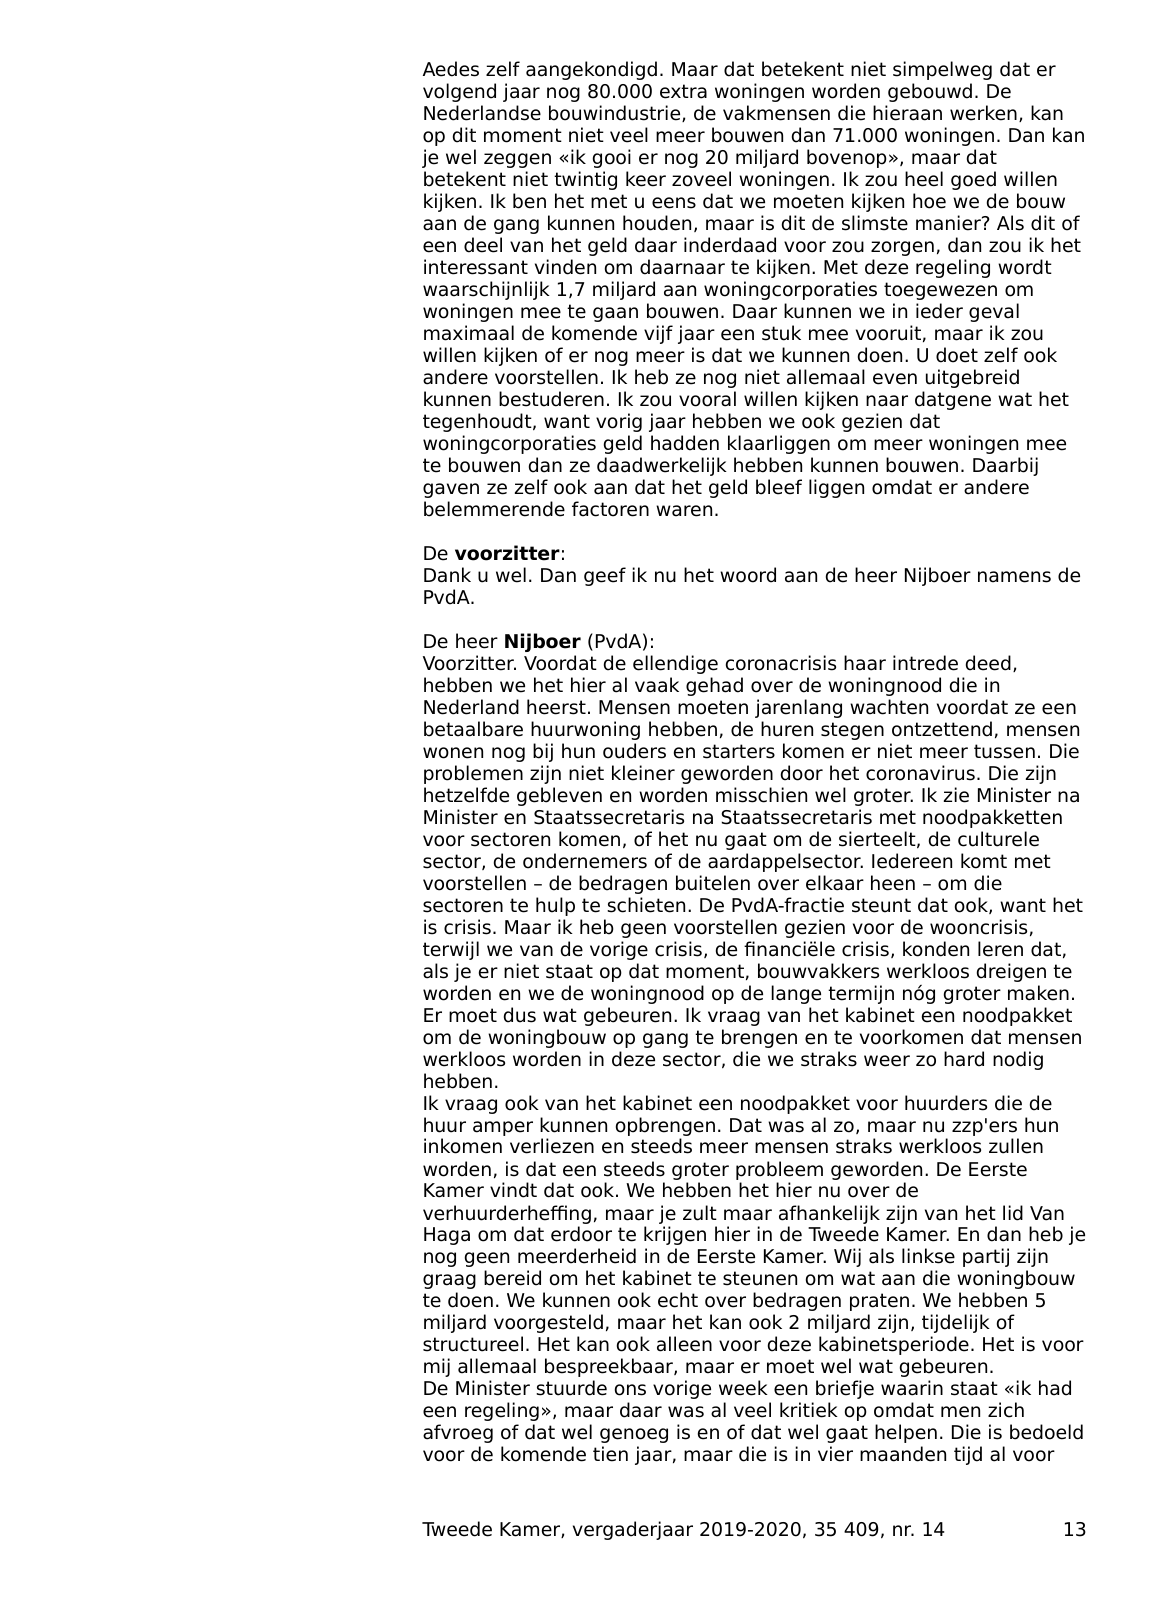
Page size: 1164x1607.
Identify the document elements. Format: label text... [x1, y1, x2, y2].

text De voorzitter: [422, 543, 1087, 565]
text De heer Nijboer (PvdA): [422, 631, 1087, 653]
text De Minister stuurde ons vorige week een briefje waarin staat «ik had een regeling», maar daar was al veel kritiek op omdat men zich afvroeg of dat wel genoeg is en of dat wel gaat helpen. Die is bedoeld voor de komende tien jaar, maar die is in vier maanden tijd al voor [422, 1378, 1087, 1466]
text Ik vraag ook van het kabinet een noodpakket voor huurders die de huur amper kunnen opbrengen. Dat was al zo, maar nu zzp'ers hun inkomen verliezen en steeds meer mensen straks werkloos zullen worden, is dat een steeds groter probleem geworden. De Eerste Kamer vindt dat ook. We hebben het hier nu over de verhuurderheffing, maar je zult maar afhankelijk zijn van het lid Van Haga om dat erdoor te krijgen hier in de Tweede Kamer. En dan heb je nog geen meerderheid in de Eerste Kamer. Wij als linkse partij zijn graag bereid om het kabinet te steunen om wat aan die woningbouw te doen. We kunnen ook echt over bedragen praten. We hebben 5 miljard voorgesteld, maar het kan ook 2 miljard zijn, tijdelijk of structureel. Het kan ook alleen voor deze kabinetsperiode. Het is voor mij allemaal bespreekbaar, maar er moet wel wat gebeuren. [422, 1092, 1087, 1378]
text Dank u wel. Dan geef ik nu het woord aan de heer Nijboer namens de PvdA. [422, 565, 1087, 609]
text Voorzitter. Voordat de ellendige coronacrisis haar intrede deed, hebben we het hier al vaak gehad over de woningnood die in Nederland heerst. Mensen moeten jarenlang wachten voordat ze een betaalbare huurwoning hebben, de huren stegen ontzettend, mensen wonen nog bij hun ouders en starters komen er niet meer tussen. Die problemen zijn niet kleiner geworden door het coronavirus. Die zijn hetzelfde gebleven en worden misschien wel groter. Ik zie Minister na Minister en Staatssecretaris na Staatssecretaris met noodpakketten voor sectoren komen, of het nu gaat om de sierteelt, de culturele sector, de ondernemers of de aardappelsector. Iedereen komt met voorstellen – de bedragen buitelen over elkaar heen – om die sectoren te hulp te schieten. De PvdA-fractie steunt dat ook, want het is crisis. Maar ik heb geen voorstellen gezien voor de wooncrisis, terwijl we van de vorige crisis, de financiële crisis, konden leren dat, als je er niet staat op dat moment, bouwvakkers werkloos dreigen te worden en we de woningnood op de lange termijn nóg groter maken. Er moet dus wat gebeuren. Ik vraag van het kabinet een noodpakket om de woningbouw op gang te brengen en te voorkomen dat mensen werkloos worden in deze sector, die we straks weer zo hard nodig hebben. [422, 653, 1087, 1092]
text Aedes zelf aangekondigd. Maar dat betekent niet simpelweg dat er volgend jaar nog 80.000 extra woningen worden gebouwd. De Nederlandse bouwindustrie, de vakmensen die hieraan werken, kan op dit moment niet veel meer bouwen dan 71.000 woningen. Dan kan je wel zeggen «ik gooi er nog 20 miljard bovenop», maar dat betekent niet twintig keer zoveel woningen. Ik zou heel goed willen kijken. Ik ben het met u eens dat we moeten kijken hoe we de bouw aan de gang kunnen houden, maar is dit de slimste manier? Als dit of een deel van het geld daar inderdaad voor zou zorgen, dan zou ik het interessant vinden om daarnaar te kijken. Met deze regeling wordt waarschijnlijk 1,7 miljard aan woningcorporaties toegewezen om woningen mee te gaan bouwen. Daar kunnen we in ieder geval maximaal de komende vijf jaar een stuk mee vooruit, maar ik zou willen kijken of er nog meer is dat we kunnen doen. U doet zelf ook andere voorstellen. Ik heb ze nog niet allemaal even uitgebreid kunnen bestuderen. Ik zou vooral willen kijken naar datgene wat het tegenhoudt, want vorig jaar hebben we ook gezien dat woningcorporaties geld hadden klaarliggen om meer woningen mee te bouwen dan ze daadwerkelijk hebben kunnen bouwen. Daarbij gaven ze zelf ook aan dat het geld bleef liggen omdat er andere belemmerende factoren waren. [422, 59, 1087, 521]
